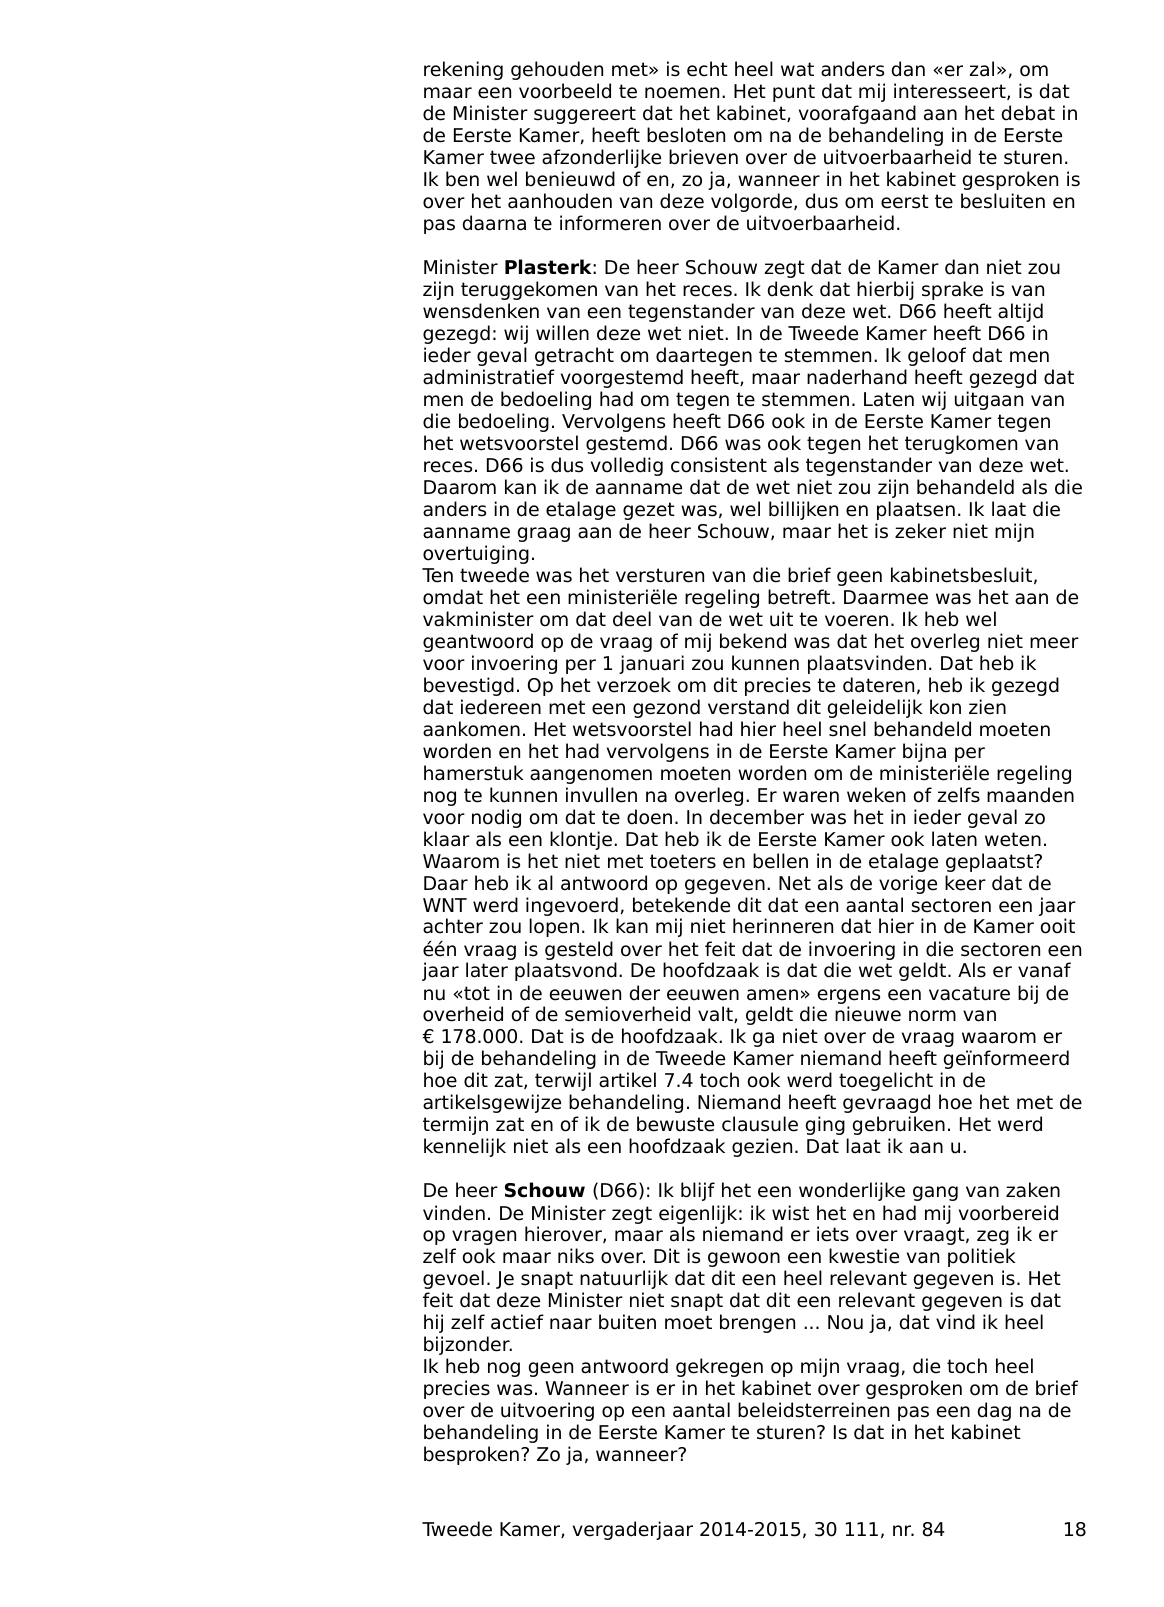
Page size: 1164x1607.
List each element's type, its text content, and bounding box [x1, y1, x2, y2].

text Minister Plasterk: De heer Schouw zegt dat de Kamer dan niet zou zijn teruggekomen van het reces. Ik denk dat hierbij sprake is van wensdenken van een tegenstander van deze wet. D66 heeft altijd gezegd: wij willen deze wet niet. In de Tweede Kamer heeft D66 in ieder geval getracht om daartegen te stemmen. Ik geloof dat men administratief voorgestemd heeft, maar naderhand heeft gezegd dat men de bedoeling had om tegen te stemmen. Laten wij uitgaan van die bedoeling. Vervolgens heeft D66 ook in de Eerste Kamer tegen het wetsvoorstel gestemd. D66 was ook tegen het terugkomen van reces. D66 is dus volledig consistent als tegenstander van deze wet. Daarom kan ik de aanname dat de wet niet zou zijn behandeld als die anders in de etalage gezet was, wel billijken en plaatsen. Ik laat die aanname graag aan de heer Schouw, maar het is zeker niet mijn overtuiging. [422, 257, 1087, 565]
text Waarom is het niet met toeters en bellen in de etalage geplaatst? Daar heb ik al antwoord op gegeven. Net als de vorige keer dat de WNT werd ingevoerd, betekende dit dat een aantal sectoren een jaar achter zou lopen. Ik kan mij niet herinneren dat hier in de Kamer ooit één vraag is gesteld over het feit dat de invoering in die sectoren een jaar later plaatsvond. De hoofdzaak is dat die wet geldt. Als er vanaf nu «tot in de eeuwen der eeuwen amen» ergens een vacature bij de overheid of de semioverheid valt, geldt die nieuwe norm van € 178.000. Dat is de hoofdzaak. Ik ga niet over de vraag waarom er bij de behandeling in de Tweede Kamer niemand heeft geïnformeerd hoe dit zat, terwijl artikel 7.4 toch ook werd toegelicht in de artikelsgewijze behandeling. Niemand heeft gevraagd hoe het met de termijn zat en of ik de bewuste clausule ging gebruiken. Het werd kennelijk niet als een hoofdzaak gezien. Dat laat ik aan u. [422, 851, 1087, 1158]
text Ik heb nog geen antwoord gekregen op mijn vraag, die toch heel precies was. Wanneer is er in het kabinet over gesproken om de brief over de uitvoering op een aantal beleidsterreinen pas een dag na de behandeling in de Eerste Kamer te sturen? Is dat in het kabinet besproken? Zo ja, wanneer? [422, 1356, 1087, 1466]
text rekening gehouden met» is echt heel wat anders dan «er zal», om maar een voorbeeld te noemen. Het punt dat mij interesseert, is dat de Minister suggereert dat het kabinet, voorafgaand aan het debat in de Eerste Kamer, heeft besloten om na de behandeling in de Eerste Kamer twee afzonderlijke brieven over de uitvoerbaarheid te sturen. Ik ben wel benieuwd of en, zo ja, wanneer in het kabinet gesproken is over het aanhouden van deze volgorde, dus om eerst te besluiten en pas daarna te informeren over de uitvoerbaarheid. [422, 59, 1087, 235]
text De heer Schouw (D66): Ik blijf het een wonderlijke gang van zaken vinden. De Minister zegt eigenlijk: ik wist het en had mij voorbereid op vragen hierover, maar als niemand er iets over vraagt, zeg ik er zelf ook maar niks over. Dit is gewoon een kwestie van politiek gevoel. Je snapt natuurlijk dat dit een heel relevant gegeven is. Het feit dat deze Minister niet snapt dat dit een relevant gegeven is dat hij zelf actief naar buiten moet brengen ... Nou ja, dat vind ik heel bijzonder. [422, 1180, 1087, 1356]
text Ten tweede was het versturen van die brief geen kabinetsbesluit, omdat het een ministeriële regeling betreft. Daarmee was het aan de vakminister om dat deel van de wet uit te voeren. Ik heb wel geantwoord op de vraag of mij bekend was dat het overleg niet meer voor invoering per 1 januari zou kunnen plaatsvinden. Dat heb ik bevestigd. Op het verzoek om dit precies te dateren, heb ik gezegd dat iedereen met een gezond verstand dit geleidelijk kon zien aankomen. Het wetsvoorstel had hier heel snel behandeld moeten worden en het had vervolgens in de Eerste Kamer bijna per hamerstuk aangenomen moeten worden om de ministeriële regeling nog te kunnen invullen na overleg. Er waren weken of zelfs maanden voor nodig om dat te doen. In december was het in ieder geval zo klaar als een klontje. Dat heb ik de Eerste Kamer ook laten weten. [422, 565, 1087, 851]
